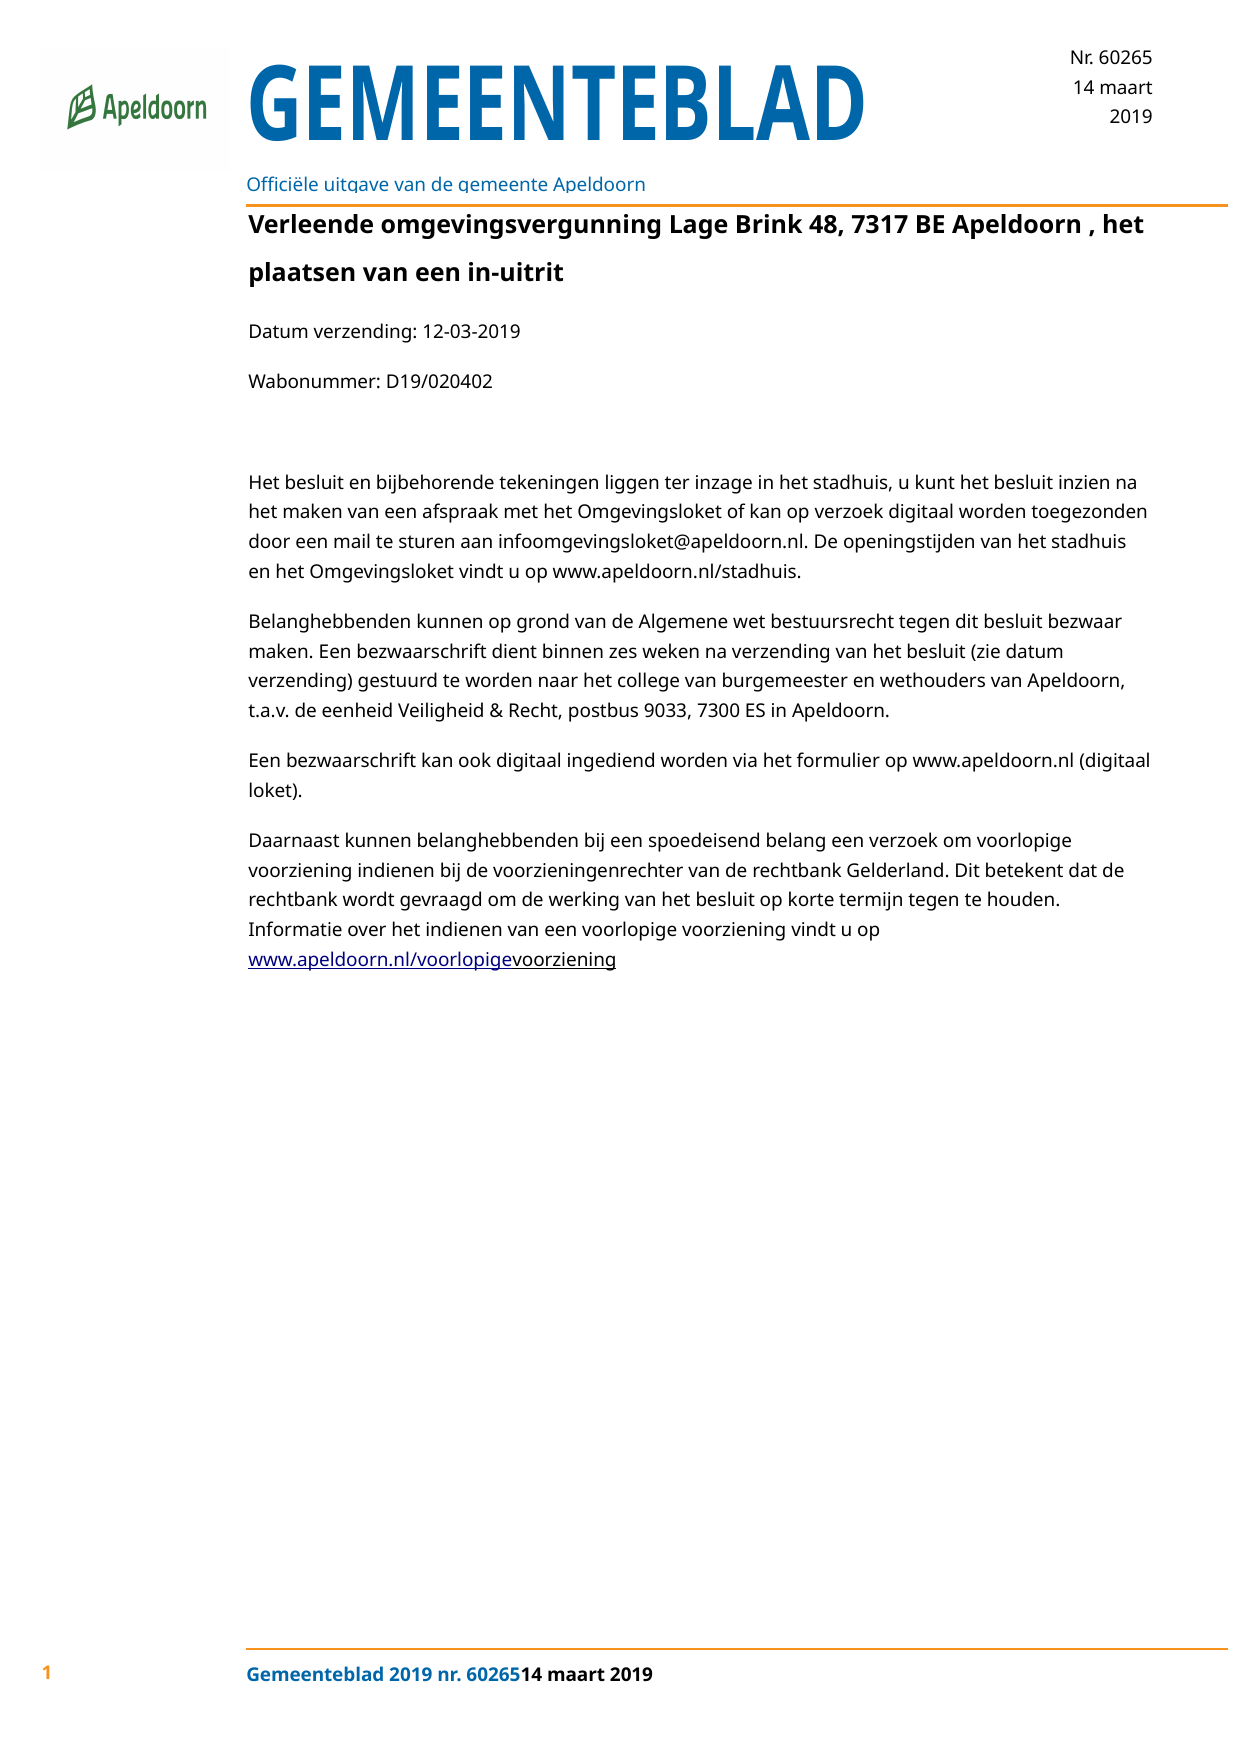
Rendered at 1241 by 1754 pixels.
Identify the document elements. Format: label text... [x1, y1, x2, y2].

text Datum verzending: 12-03-2019 [248, 318, 1152, 344]
text Een bezwaarschrift kan ook digitaal ingediend worden via het formulier op www.apeldoorn.nl (digitaal loket). [248, 747, 1152, 803]
picture [41, 47, 231, 172]
text Belanghebbenden kunnen op grond van de Algemene wet bestuursrecht tegen dit besluit bezwaar maken. Een bezwaarschrift dient binnen zes weken na verzending van het besluit (zie datum verzending) gestuurd te worden naar het college van burgemeester en wethouders van Apeldoorn, t.a.v. de eenheid Veiligheid & Recht, postbus 9033, 7300 ES in Apeldoorn. [248, 608, 1152, 723]
text Het besluit en bijbehorende tekeningen liggen ter inzage in het stadhuis, u kunt het besluit inzien na het maken van een afspraak met het Omgevingsloket of kan op verzoek digitaal worden toegezonden door een mail te sturen aan infoomgevingsloket@apeldoorn.nl. De openingstijden van het stadhuis en het Omgevingsloket vindt u op www.apeldoorn.nl/stadhuis. [248, 469, 1152, 584]
text Wabonummer: D19/020402 [248, 368, 1152, 394]
text Verleende omgevingsvergunning Lage Brink 48, 7317 BE Apeldoorn , het plaatsen van een in-uitrit [248, 207, 1152, 288]
text Daarnaast kunnen belanghebbenden bij een spoedeisend belang een verzoek om voorlopige voorziening indienen bij de voorzieningenrechter van de rechtbank Gelderland. Dit betekent dat de rechtbank wordt gevraagd om de werking van het besluit op korte termijn tegen te houden. Informatie over het indienen van een voorlopige voorziening vindt u op www.apeldoorn.nl/voorlopigevoorziening [248, 827, 1152, 972]
